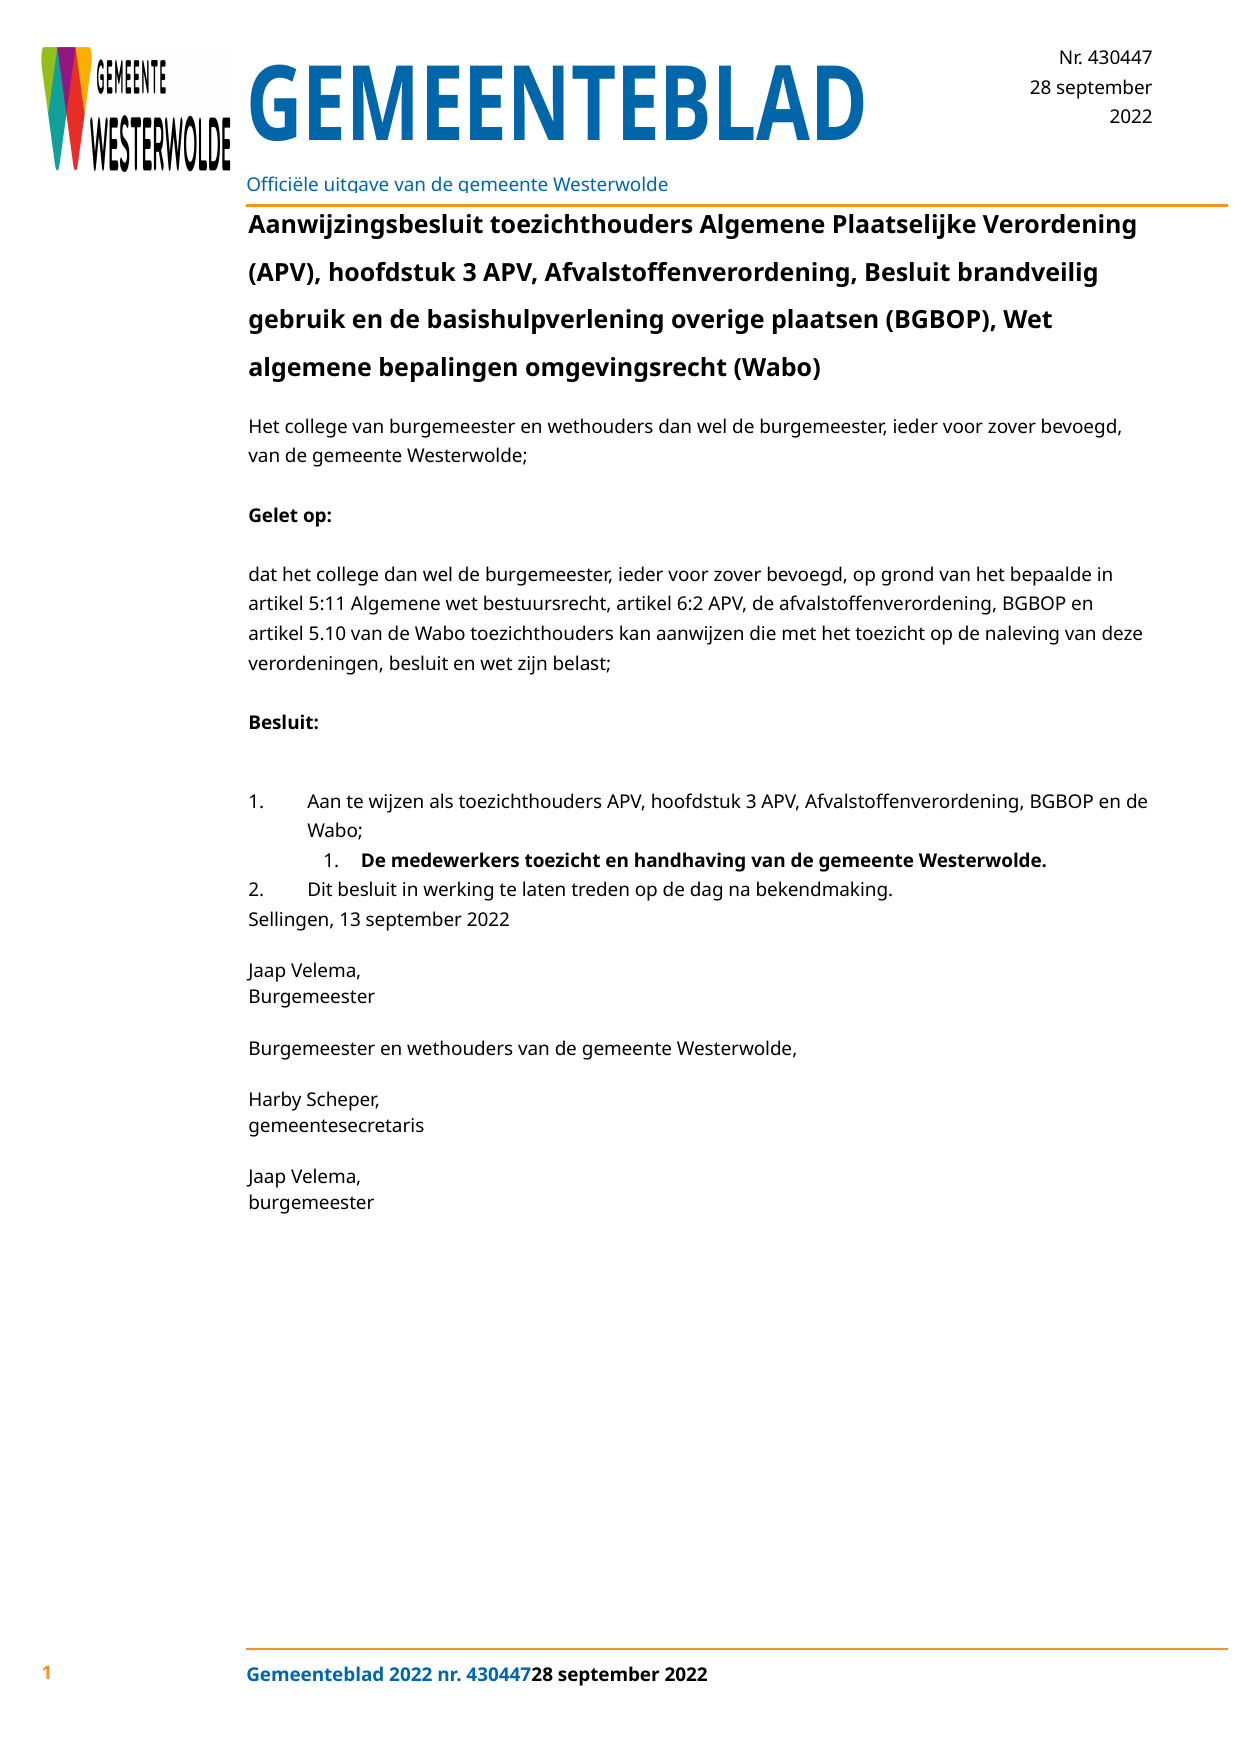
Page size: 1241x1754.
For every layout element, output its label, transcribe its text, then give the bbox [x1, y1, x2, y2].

text Gelet op: [248, 502, 1152, 528]
text dat het college dan wel de burgemeester, ieder voor zover bevoegd, op grond van het bepaalde in artikel 5:11 Algemene wet bestuursrecht, artikel 6:2 APV, de afvalstoffenverordening, BGBOP en artikel 5.10 van de Wabo toezichthouders kan aanwijzen die met het toezicht op de naleving van deze verordeningen, besluit en wet zijn belast; [248, 561, 1152, 676]
text Aanwijzingsbesluit toezichthouders Algemene Plaatselijke Verordening (APV), hoofdstuk 3 APV, Afvalstoffenverordening, Besluit brandveilig gebruik en de basishulpverlening overige plaatsen (BGBOP), Wet algemene bepalingen omgevingsrecht (Wabo) [248, 207, 1152, 384]
text Burgemeester [248, 983, 1152, 1009]
list De medewerkers toezicht en handhaving van de gemeente Westerwolde. [323, 847, 1152, 873]
text Besluit: [248, 709, 1152, 735]
picture [41, 47, 231, 172]
text Het college van burgemeester en wethouders dan wel de burgemeester, ieder voor zover bevoegd, van de gemeente Westerwolde; [248, 413, 1152, 468]
text gemeentesecretaris [248, 1112, 1152, 1138]
text Sellingen, 13 september 2022 [248, 906, 1152, 932]
list Aan te wijzen als toezichthouders APV, hoofdstuk 3 APV, Afvalstoffenverordening, BGBOP en de Wabo; [248, 788, 1152, 843]
text burgemeester [248, 1189, 1152, 1215]
text Burgemeester en wethouders van de gemeente Westerwolde, [248, 1035, 1152, 1061]
text Jaap Velema, [248, 958, 1152, 983]
list Dit besluit in werking te laten treden op de dag na bekendmaking. [248, 877, 1152, 902]
text Harby Scheper, [248, 1086, 1152, 1112]
text Jaap Velema, [248, 1163, 1152, 1189]
